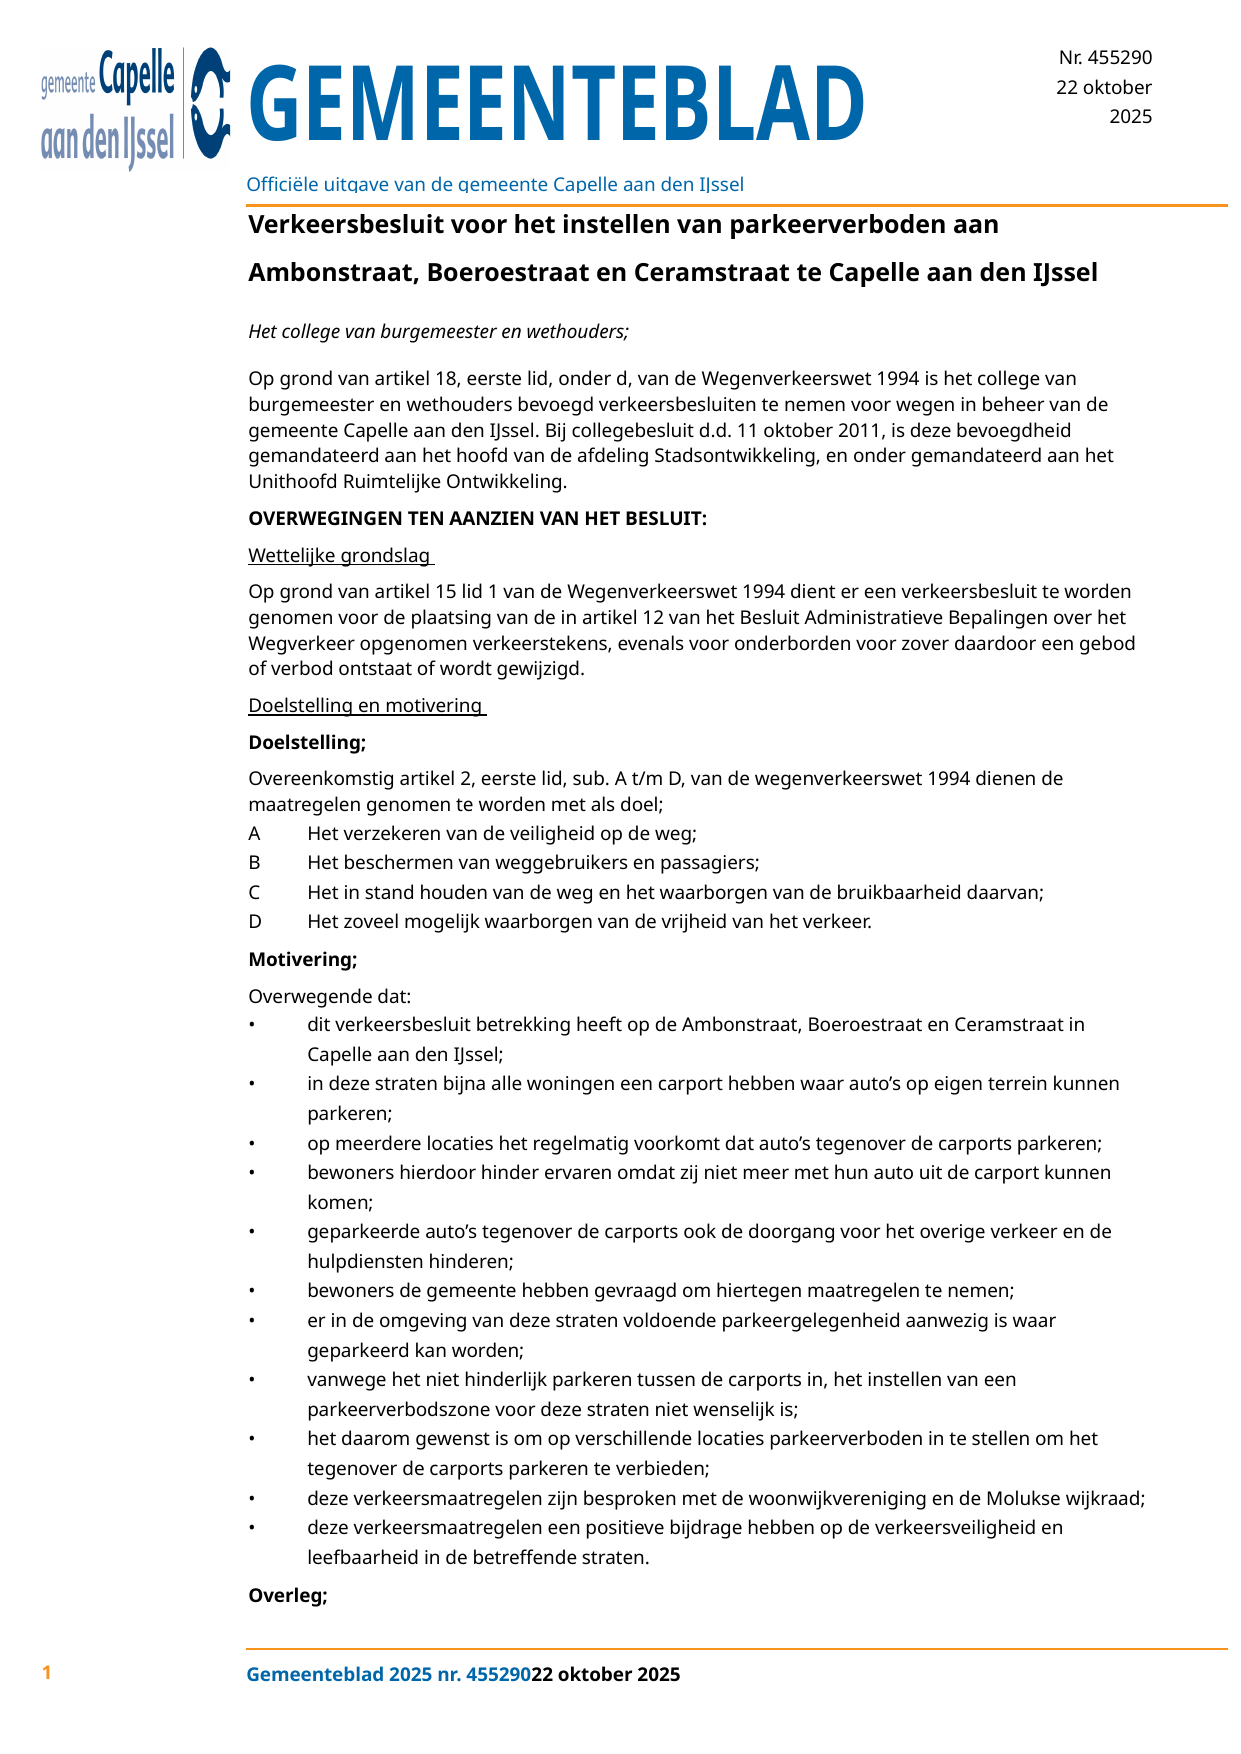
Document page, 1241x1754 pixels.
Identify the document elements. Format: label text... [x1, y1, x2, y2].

text Doelstelling; [248, 729, 1152, 755]
text Overeenkomstig artikel 2, eerste lid, sub. A t/m D, van de wegenverkeerswet 1994 dienen de maatregelen genomen te worden met als doel; [248, 766, 1152, 817]
list in deze straten bijna alle woningen een carport hebben waar auto’s op eigen terrein kunnen parkeren; [248, 1071, 1152, 1126]
list deze verkeersmaatregelen zijn besproken met de woonwijkvereniging en de Molukse wijkraad; [248, 1485, 1152, 1510]
text Motivering; [248, 946, 1152, 972]
text Overleg; [248, 1582, 1152, 1607]
list het daarom gewenst is om op verschillende locaties parkeerverboden in te stellen om het tegenover de carports parkeren te verbieden; [248, 1426, 1152, 1481]
list op meerdere locaties het regelmatig voorkomt dat auto’s tegenover de carports parkeren; [248, 1130, 1152, 1155]
text Verkeersbesluit voor het instellen van parkeerverboden aan Ambonstraat, Boeroestraat en Ceramstraat te Capelle aan den IJssel [248, 207, 1152, 288]
text Op grond van artikel 15 lid 1 van de Wegenverkeerswet 1994 dient er een verkeersbesluit te worden genomen voor de plaatsing van de in artikel 12 van het Besluit Administratieve Bepalingen over het Wegverkeer opgenomen verkeerstekens, evenals voor onderborden voor zover daardoor een gebod of verbod ontstaat of wordt gewijzigd. [248, 578, 1152, 681]
text Doelstelling en motivering [248, 692, 1152, 718]
text Op grond van artikel 18, eerste lid, onder d, van de Wegenverkeerswet 1994 is het college van burgemeester en wethouders bevoegd verkeersbesluiten te nemen voor wegen in beheer van de gemeente Capelle aan den IJssel. Bij collegebesluit d.d. 11 oktober 2011, is deze bevoegdheid gemandateerd aan het hoofd van de afdeling Stadsontwikkeling, en onder gemandateerd aan het Unithoofd Ruimtelijke Ontwikkeling. [248, 366, 1152, 494]
text Overwegende dat: [248, 983, 1152, 1009]
text OVERWEGINGEN TEN AANZIEN VAN HET BESLUIT: [248, 505, 1152, 531]
list vanwege het niet hinderlijk parkeren tussen de carports in, het instellen van een parkeerverbodszone voor deze straten niet wenselijk is; [248, 1366, 1152, 1422]
text Het college van burgemeester en wethouders; [248, 318, 1152, 344]
list bewoners de gemeente hebben gevraagd om hiertegen maatregelen te nemen; [248, 1278, 1152, 1303]
list Het verzekeren van de veiligheid op de weg; [248, 820, 1152, 845]
list Het zoveel mogelijk waarborgen van de vrijheid van het verkeer. [248, 908, 1152, 934]
list dit verkeersbesluit betrekking heeft op de Ambonstraat, Boeroestraat en Ceramstraat in Capelle aan den IJssel; [248, 1011, 1152, 1067]
picture [41, 47, 231, 172]
list deze verkeersmaatregelen een positieve bijdrage hebben op de verkeersveiligheid en leefbaarheid in de betreffende straten. [248, 1514, 1152, 1569]
list Het beschermen van weggebruikers en passagiers; [248, 849, 1152, 875]
text Wettelijke grondslag [248, 542, 1152, 567]
list er in de omgeving van deze straten voldoende parkeergelegenheid aanwezig is waar geparkeerd kan worden; [248, 1307, 1152, 1362]
list Het in stand houden van de weg en het waarborgen van de bruikbaarheid daarvan; [248, 879, 1152, 904]
list bewoners hierdoor hinder ervaren omdat zij niet meer met hun auto uit de carport kunnen komen; [248, 1159, 1152, 1214]
list geparkeerde auto’s tegenover de carports ook de doorgang voor het overige verkeer en de hulpdiensten hinderen; [248, 1218, 1152, 1274]
